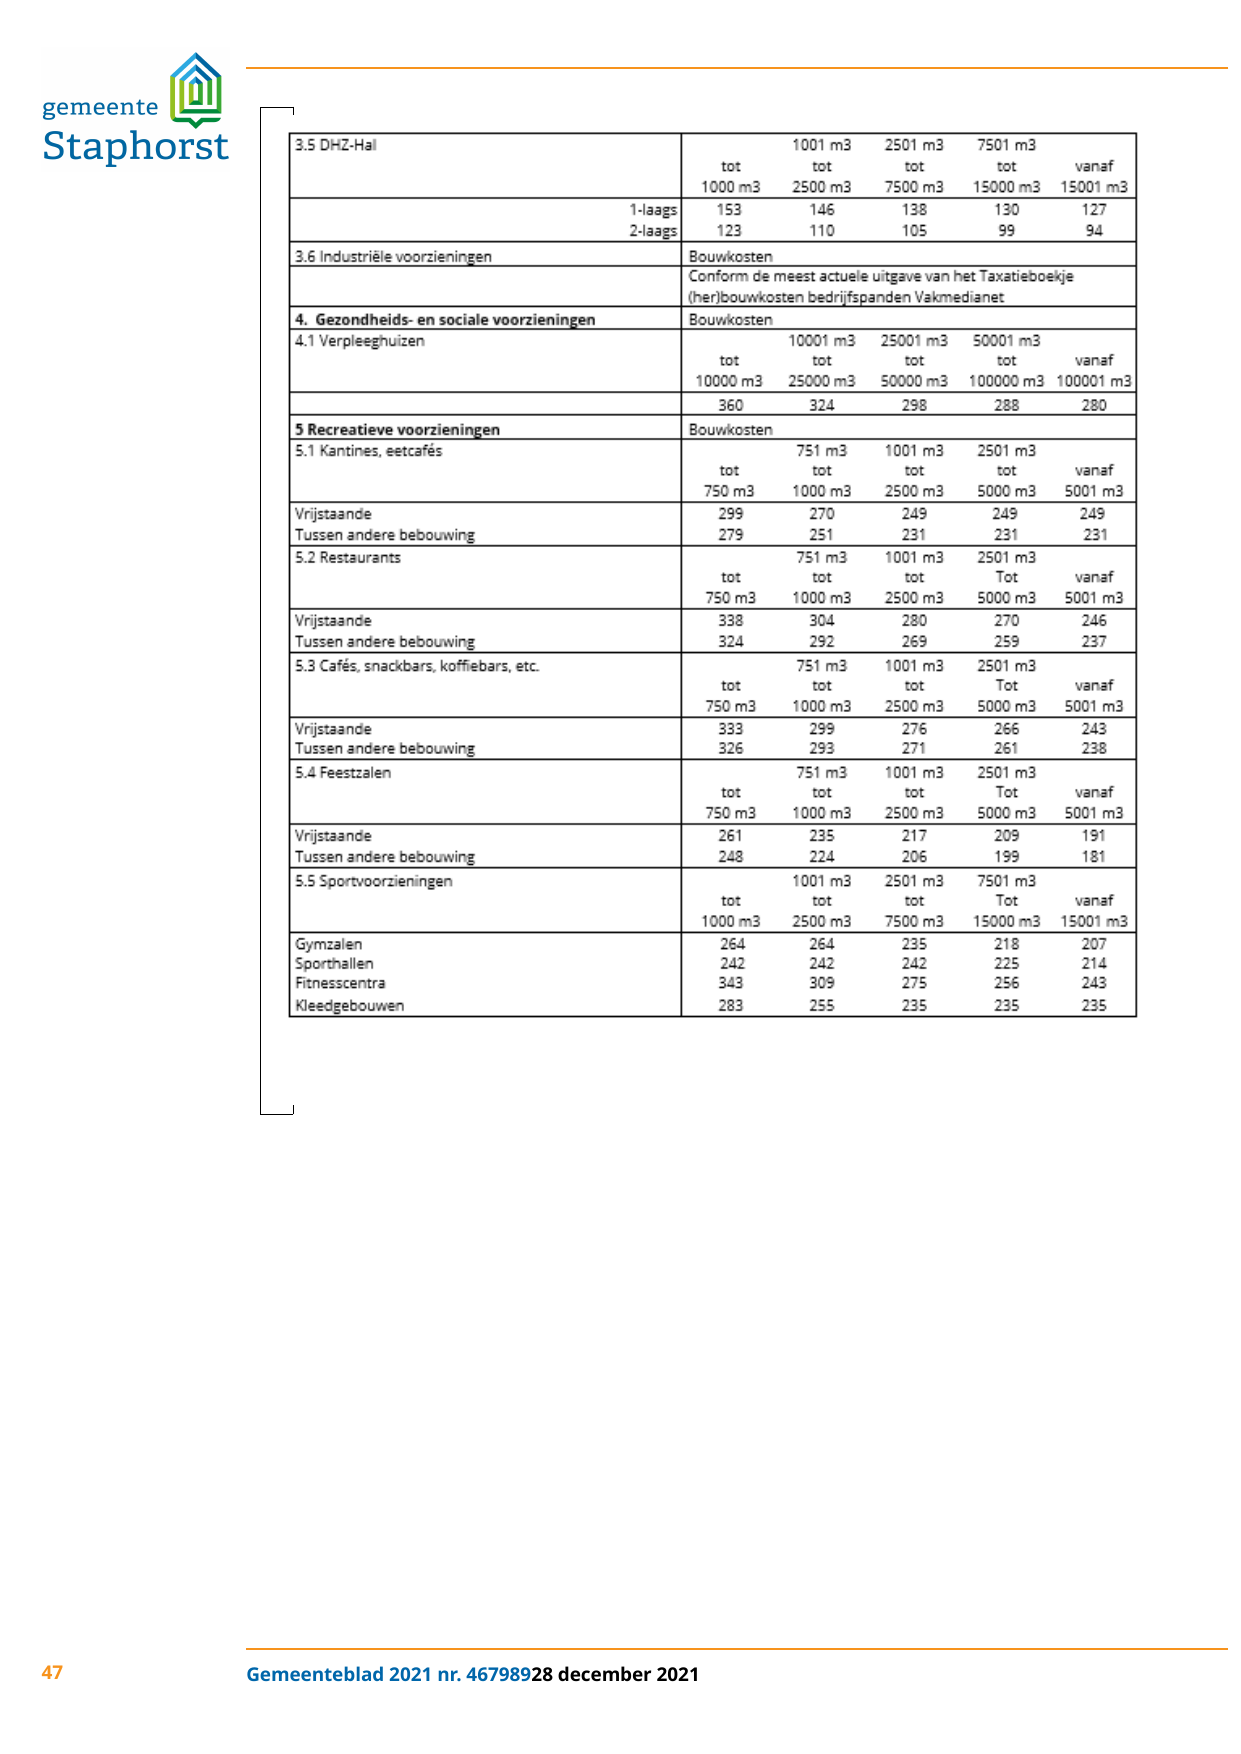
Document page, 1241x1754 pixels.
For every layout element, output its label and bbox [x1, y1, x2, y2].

picture [41, 47, 231, 172]
picture [268, 115, 1173, 1105]
